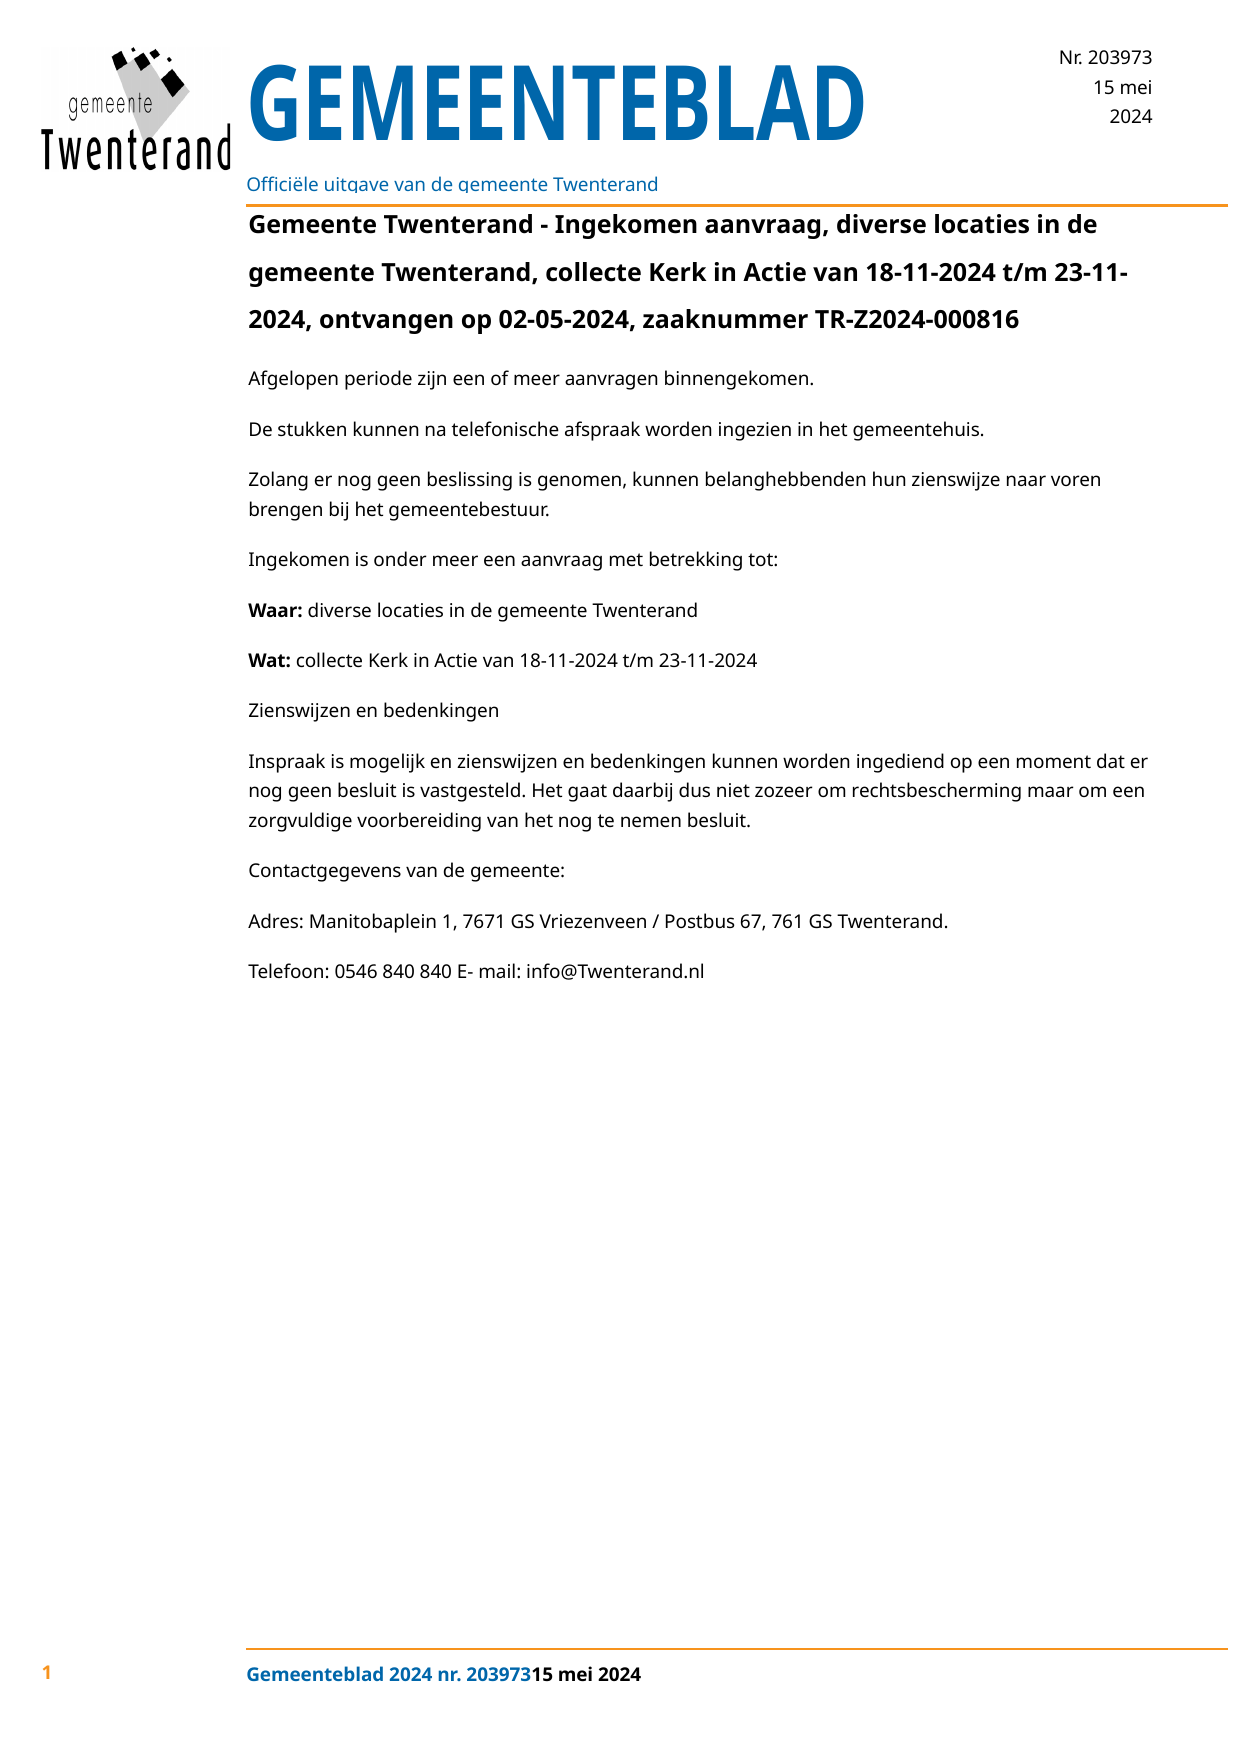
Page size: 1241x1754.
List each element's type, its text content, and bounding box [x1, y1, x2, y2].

picture [41, 47, 231, 172]
text Waar: diverse locaties in de gemeente Twenterand [248, 597, 1152, 622]
text Contactgegevens van de gemeente: [248, 858, 1152, 883]
text De stukken kunnen na telefonische afspraak worden ingezien in het gemeentehuis. [248, 416, 1152, 442]
text Gemeente Twenterand - Ingekomen aanvraag, diverse locaties in de gemeente Twenterand, collecte Kerk in Actie van 18-11-2024 t/m 23-11-2024, ontvangen op 02-05-2024, zaaknummer TR-Z2024-000816 [248, 207, 1152, 336]
text Zienswijzen en bedenkingen [248, 698, 1152, 723]
text Wat: collecte Kerk in Actie van 18-11-2024 t/m 23-11-2024 [248, 647, 1152, 673]
text Ingekomen is onder meer een aanvraag met betrekking tot: [248, 546, 1152, 572]
text Adres: Manitobaplein 1, 7671 GS Vriezenveen / Postbus 67, 761 GS Twenterand. [248, 908, 1152, 934]
text Zolang er nog geen beslissing is genomen, kunnen belanghebbenden hun zienswijze naar voren brengen bij het gemeentebestuur. [248, 466, 1152, 522]
text Inspraak is mogelijk en zienswijzen en bedenkingen kunnen worden ingediend op een moment dat er nog geen besluit is vastgesteld. Het gaat daarbij dus niet zozeer om rechtsbescherming maar om een zorgvuldige voorbereiding van het nog te nemen besluit. [248, 748, 1152, 833]
text Afgelopen periode zijn een of meer aanvragen binnengekomen. [248, 366, 1152, 391]
text Telefoon: 0546 840 840 E- mail: info@Twenterand.nl [248, 958, 1152, 984]
